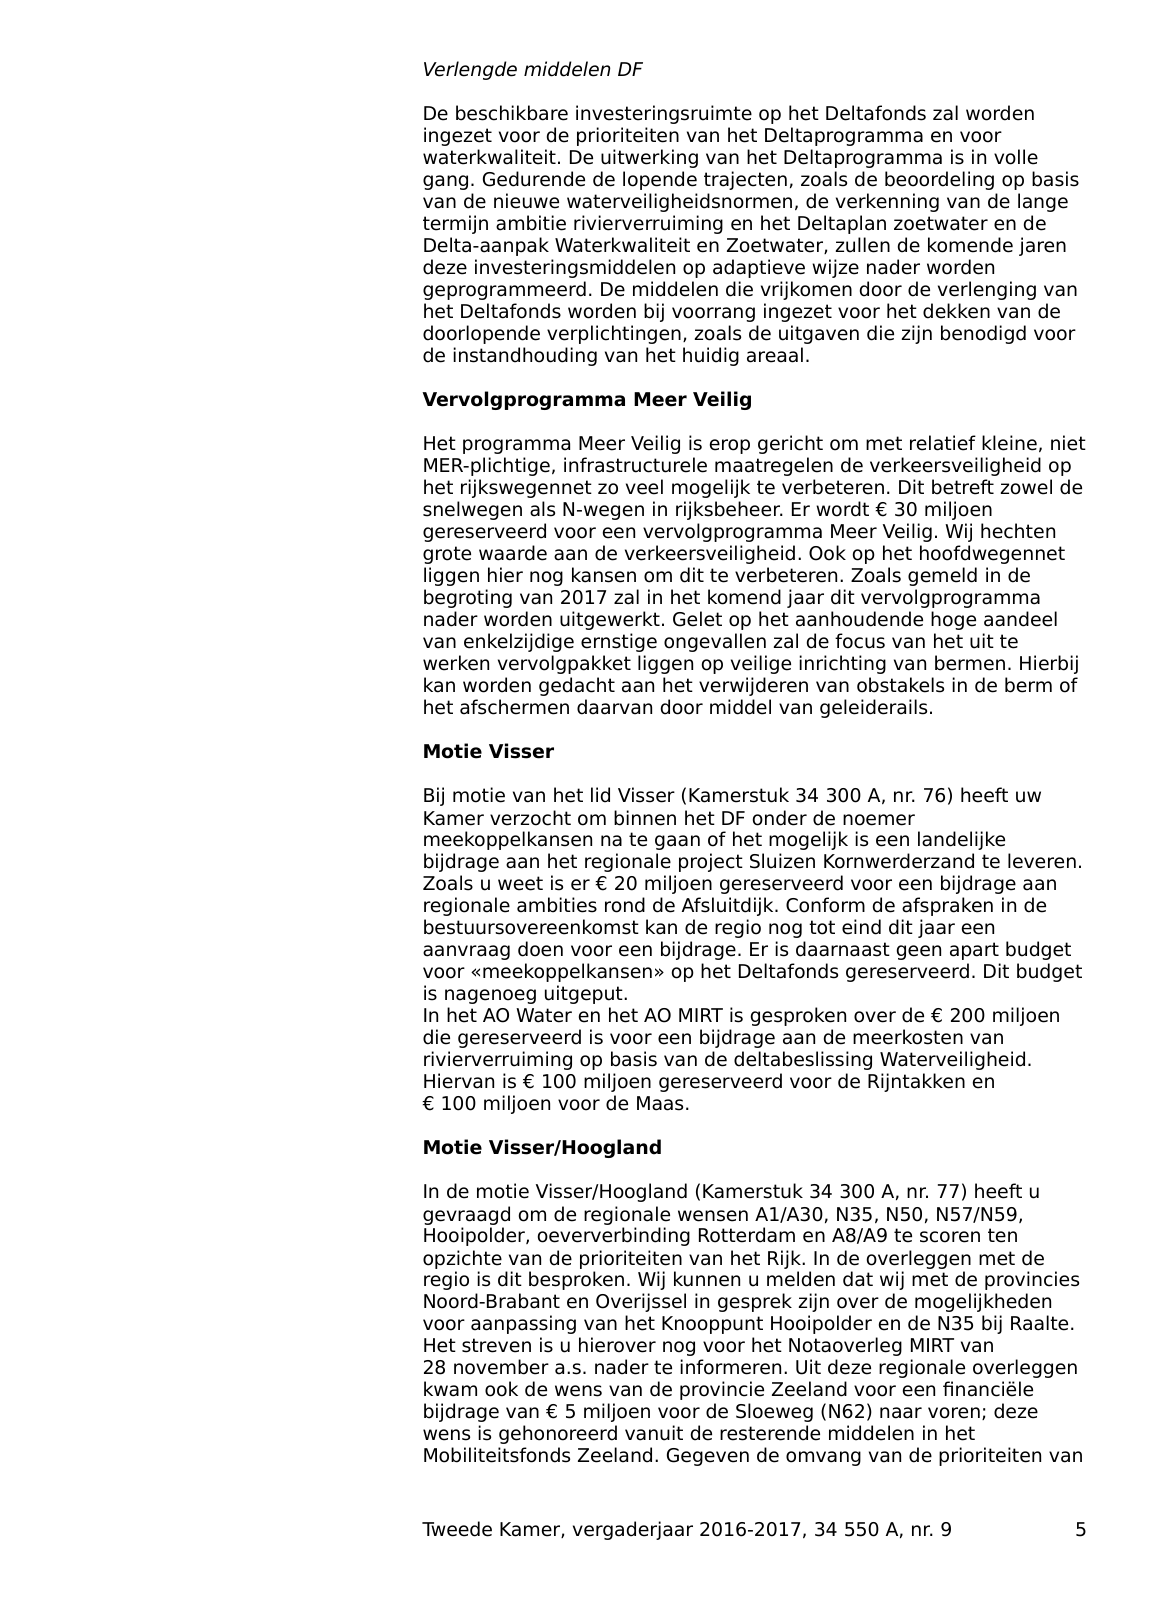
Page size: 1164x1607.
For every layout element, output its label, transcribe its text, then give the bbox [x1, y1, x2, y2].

text De beschikbare investeringsruimte op het Deltafonds zal worden ingezet voor de prioriteiten van het Deltaprogramma en voor waterkwaliteit. De uitwerking van het Deltaprogramma is in volle gang. Gedurende de lopende trajecten, zoals de beoordeling op basis van de nieuwe waterveiligheidsnormen, de verkenning van de lange termijn ambitie rivierverruiming en het Deltaplan zoetwater en de Delta-aanpak Waterkwaliteit en Zoetwater, zullen de komende jaren deze investeringsmiddelen op adaptieve wijze nader worden geprogrammeerd. De middelen die vrijkomen door de verlenging van het Deltafonds worden bij voorrang ingezet voor het dekken van de doorlopende verplichtingen, zoals de uitgaven die zijn benodigd voor de instandhouding van het huidig areaal. [422, 103, 1087, 367]
text In het AO Water en het AO MIRT is gesproken over de € 200 miljoen die gereserveerd is voor een bijdrage aan de meerkosten van rivierverruiming op basis van de deltabeslissing Waterveiligheid. Hiervan is € 100 miljoen gereserveerd voor de Rijntakken en € 100 miljoen voor de Maas. [422, 1005, 1087, 1115]
text Het programma Meer Veilig is erop gericht om met relatief kleine, niet MER-plichtige, infrastructurele maatregelen de verkeersveiligheid op het rijkswegennet zo veel mogelijk te verbeteren. Dit betreft zowel de snelwegen als N-wegen in rijksbeheer. Er wordt € 30 miljoen gereserveerd voor een vervolgprogramma Meer Veilig. Wij hechten grote waarde aan de verkeersveiligheid. Ook op het hoofdwegennet liggen hier nog kansen om dit te verbeteren. Zoals gemeld in de begroting van 2017 zal in het komend jaar dit vervolgprogramma nader worden uitgewerkt. Gelet op het aanhoudende hoge aandeel van enkelzijdige ernstige ongevallen zal de focus van het uit te werken vervolgpakket liggen op veilige inrichting van bermen. Hierbij kan worden gedacht aan het verwijderen van obstakels in de berm of het afschermen daarvan door middel van geleiderails. [422, 433, 1087, 719]
subtitle Verlengde middelen DF [422, 59, 1087, 81]
subtitle Motie Visser [422, 741, 1087, 763]
subtitle Motie Visser/Hoogland [422, 1137, 1087, 1159]
text In de motie Visser/Hoogland (Kamerstuk 34 300 A, nr. 77) heeft u gevraagd om de regionale wensen A1/A30, N35, N50, N57/N59, Hooipolder, oeververbinding Rotterdam en A8/A9 te scoren ten opzichte van de prioriteiten van het Rijk. In de overleggen met de regio is dit besproken. Wij kunnen u melden dat wij met de provincies Noord-Brabant en Overijssel in gesprek zijn over de mogelijkheden voor aanpassing van het Knooppunt Hooipolder en de N35 bij Raalte. Het streven is u hierover nog voor het Notaoverleg MIRT van 28 november a.s. nader te informeren. Uit deze regionale overleggen kwam ook de wens van de provincie Zeeland voor een financiële bijdrage van € 5 miljoen voor de Sloeweg (N62) naar voren; deze wens is gehonoreerd vanuit de resterende middelen in het Mobiliteitsfonds Zeeland. Gegeven de omvang van de prioriteiten van [422, 1181, 1087, 1467]
subtitle Vervolgprogramma Meer Veilig [422, 389, 1087, 411]
text Bij motie van het lid Visser (Kamerstuk 34 300 A, nr. 76) heeft uw Kamer verzocht om binnen het DF onder de noemer meekoppelkansen na te gaan of het mogelijk is een landelijke bijdrage aan het regionale project Sluizen Kornwerderzand te leveren. Zoals u weet is er € 20 miljoen gereserveerd voor een bijdrage aan regionale ambities rond de Afsluitdijk. Conform de afspraken in de bestuursovereenkomst kan de regio nog tot eind dit jaar een aanvraag doen voor een bijdrage. Er is daarnaast geen apart budget voor «meekoppelkansen» op het Deltafonds gereserveerd. Dit budget is nagenoeg uitgeput. [422, 785, 1087, 1005]
